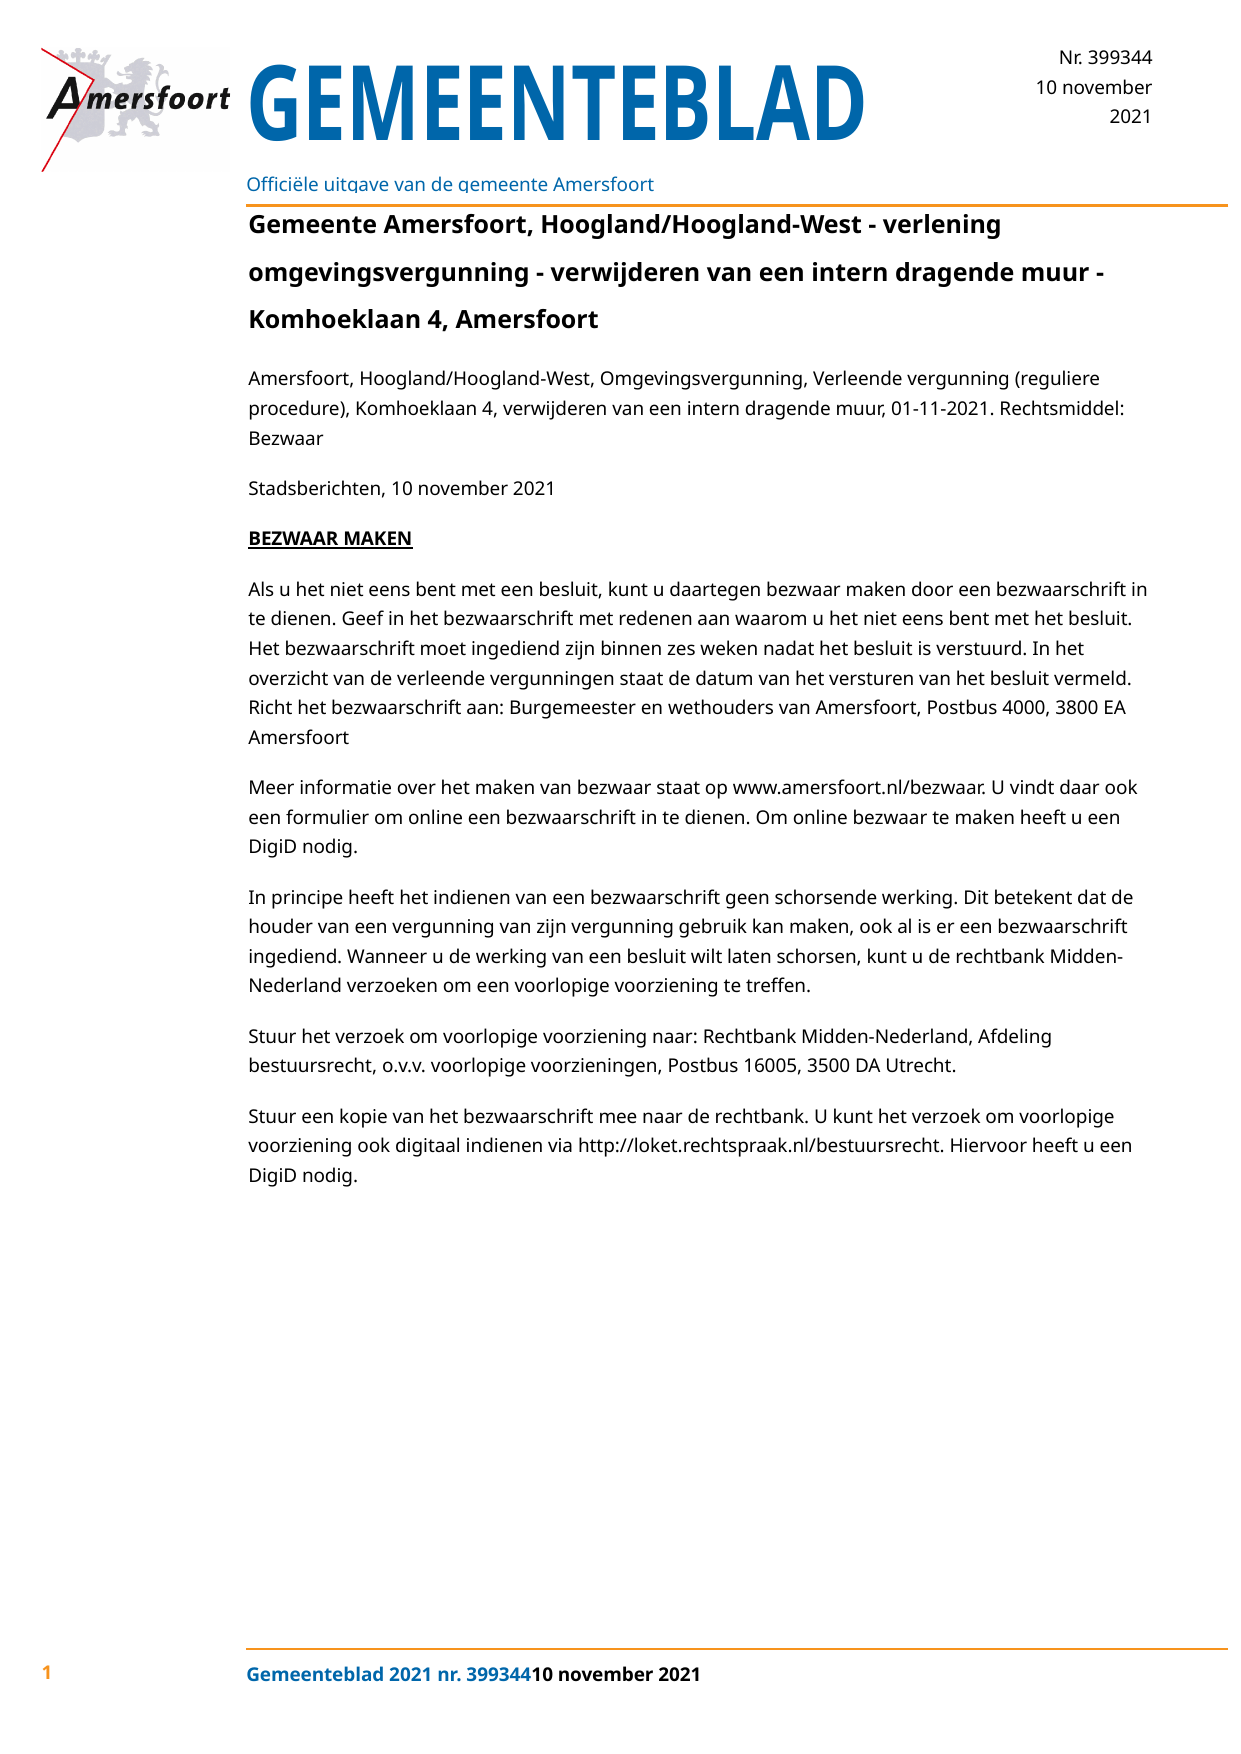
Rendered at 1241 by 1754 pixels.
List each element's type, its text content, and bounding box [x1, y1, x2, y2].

text Amersfoort, Hoogland/Hoogland-West, Omgevingsvergunning, Verleende vergunning (reguliere procedure), Komhoeklaan 4, verwijderen van een intern dragende muur, 01-11-2021. Rechtsmiddel: Bezwaar [248, 366, 1152, 450]
text Als u het niet eens bent met een besluit, kunt u daartegen bezwaar maken door een bezwaarschrift in te dienen. Geef in het bezwaarschrift met redenen aan waarom u het niet eens bent met het besluit. Het bezwaarschrift moet ingediend zijn binnen zes weken nadat het besluit is verstuurd. In het overzicht van de verleende vergunningen staat de datum van het versturen van het besluit vermeld. Richt het bezwaarschrift aan: Burgemeester en wethouders van Amersfoort, Postbus 4000, 3800 EA Amersfoort [248, 576, 1152, 749]
text In principe heeft het indienen van een bezwaarschrift geen schorsende werking. Dit betekent dat de houder van een vergunning van zijn vergunning gebruik kan maken, ook al is er een bezwaarschrift ingediend. Wanneer u de werking van een besluit wilt laten schorsen, kunt u de rechtbank Midden-Nederland verzoeken om een voorlopige voorziening te treffen. [248, 884, 1152, 998]
text Stadsberichten, 10 november 2021 [248, 475, 1152, 501]
text BEZWAAR MAKEN [248, 526, 1152, 551]
text Stuur het verzoek om voorlopige voorziening naar: Rechtbank Midden-Nederland, Afdeling bestuursrecht, o.v.v. voorlopige voorzieningen, Postbus 16005, 3500 DA Utrecht. [248, 1023, 1152, 1078]
text Meer informatie over het maken van bezwaar staat op www.amersfoort.nl/bezwaar. U vindt daar ook een formulier om online een bezwaarschrift in te dienen. Om online bezwaar te maken heeft u een DigiD nodig. [248, 774, 1152, 859]
picture [41, 47, 231, 172]
text Gemeente Amersfoort, Hoogland/Hoogland-West - verlening omgevingsvergunning - verwijderen van een intern dragende muur - Komhoeklaan 4, Amersfoort [248, 207, 1152, 336]
text Stuur een kopie van het bezwaarschrift mee naar de rechtbank. U kunt het verzoek om voorlopige voorziening ook digitaal indienen via http://loket.rechtspraak.nl/bestuursrecht. Hiervoor heeft u een DigiD nodig. [248, 1103, 1152, 1188]
